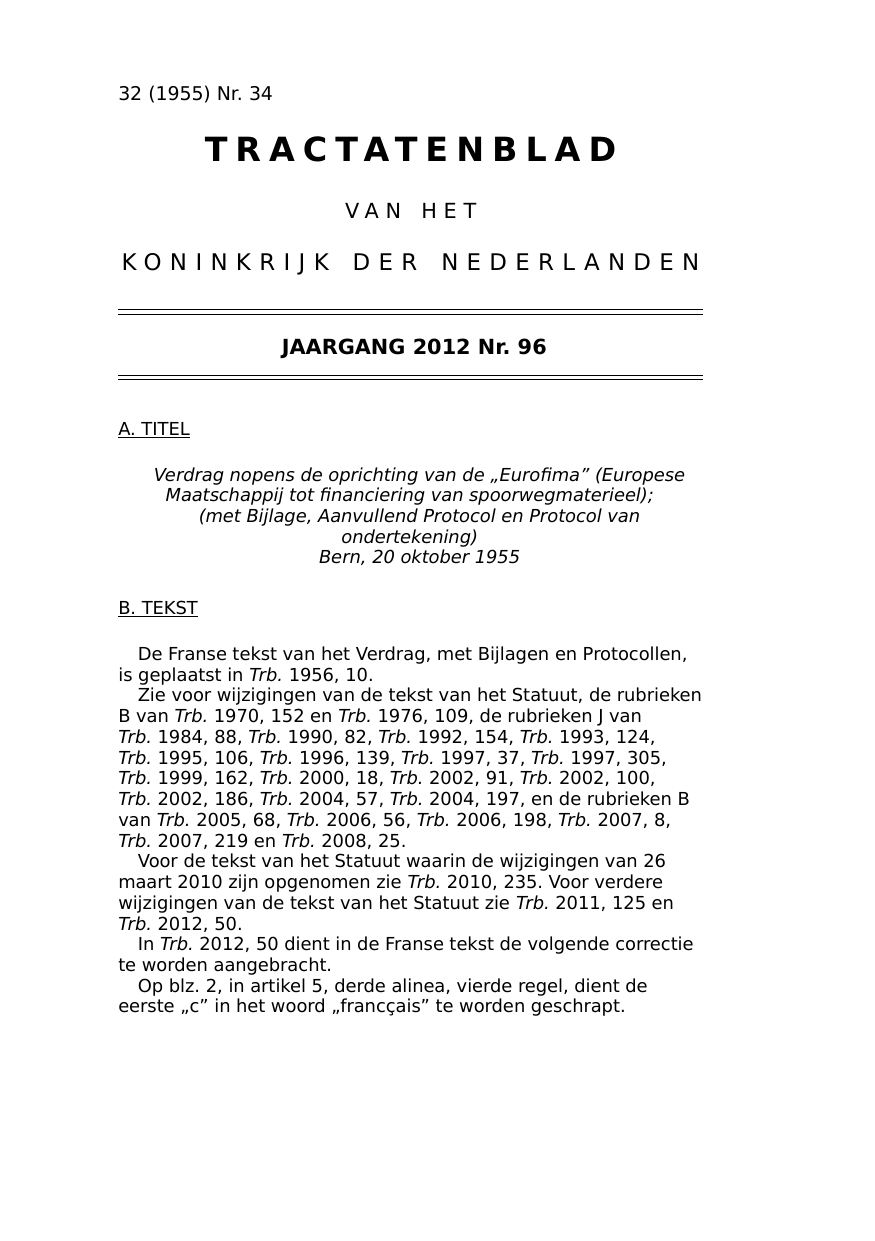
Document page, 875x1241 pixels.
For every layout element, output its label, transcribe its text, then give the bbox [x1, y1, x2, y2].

text Bern, 20 oktober 1955 [118, 547, 703, 568]
text TRACTATENBLAD [118, 130, 703, 169]
text KONINKRIJK DER NEDERLANDEN [118, 249, 703, 276]
text Verdrag nopens de oprichting van de „Eurofima” (Europese Maatschappij tot financiering van spoorwegmaterieel); [118, 464, 703, 506]
text 32 (1955) Nr. 34 [118, 83, 703, 105]
text VAN HET [118, 199, 703, 223]
text Zie voor wijzigingen van de tekst van het Statuut, de rubrieken B van Trb. 1970, 152 en Trb. 1976, 109, de rubrieken J van Trb. 1984, 88, Trb. 1990, 82, Trb. 1992, 154, Trb. 1993, 124, Trb. 1995, 106, Trb. 1996, 139, Trb. 1997, 37, Trb. 1997, 305, Trb. 1999, 162, Trb. 2000, 18, Trb. 2002, 91, Trb. 2002, 100, Trb. 2002, 186, Trb. 2004, 57, Trb. 2004, 197, en de rubrieken B van Trb. 2005, 68, Trb. 2006, 56, Trb. 2006, 198, Trb. 2007, 8, Trb. 2007, 219 en Trb. 2008, 25. [118, 685, 703, 851]
text In Trb. 2012, 50 dient in de Franse tekst de volgende correctie te worden aangebracht. [118, 934, 703, 976]
text Op blz. 2, in artikel 5, derde alinea, vierde regel, dient de eerste „c” in het woord „francçais” te worden geschrapt. [118, 976, 703, 1017]
text (met Bijlage, Aanvullend Protocol en Protocol van ondertekening) [118, 506, 703, 547]
subtitle A. TITEL [118, 419, 703, 439]
subtitle B. TEKST [118, 598, 703, 619]
text Voor de tekst van het Statuut waarin de wijzigingen van 26 maart 2010 zijn opgenomen zie Trb. 2010, 235. Voor verdere wijzigingen van de tekst van het Statuut zie Trb. 2011, 125 en Trb. 2012, 50. [118, 851, 703, 934]
text De Franse tekst van het Verdrag, met Bijlagen en Protocollen, is geplaatst in Trb. 1956, 10. [118, 644, 703, 685]
text JAARGANG 2012 Nr. 96 [118, 335, 703, 359]
